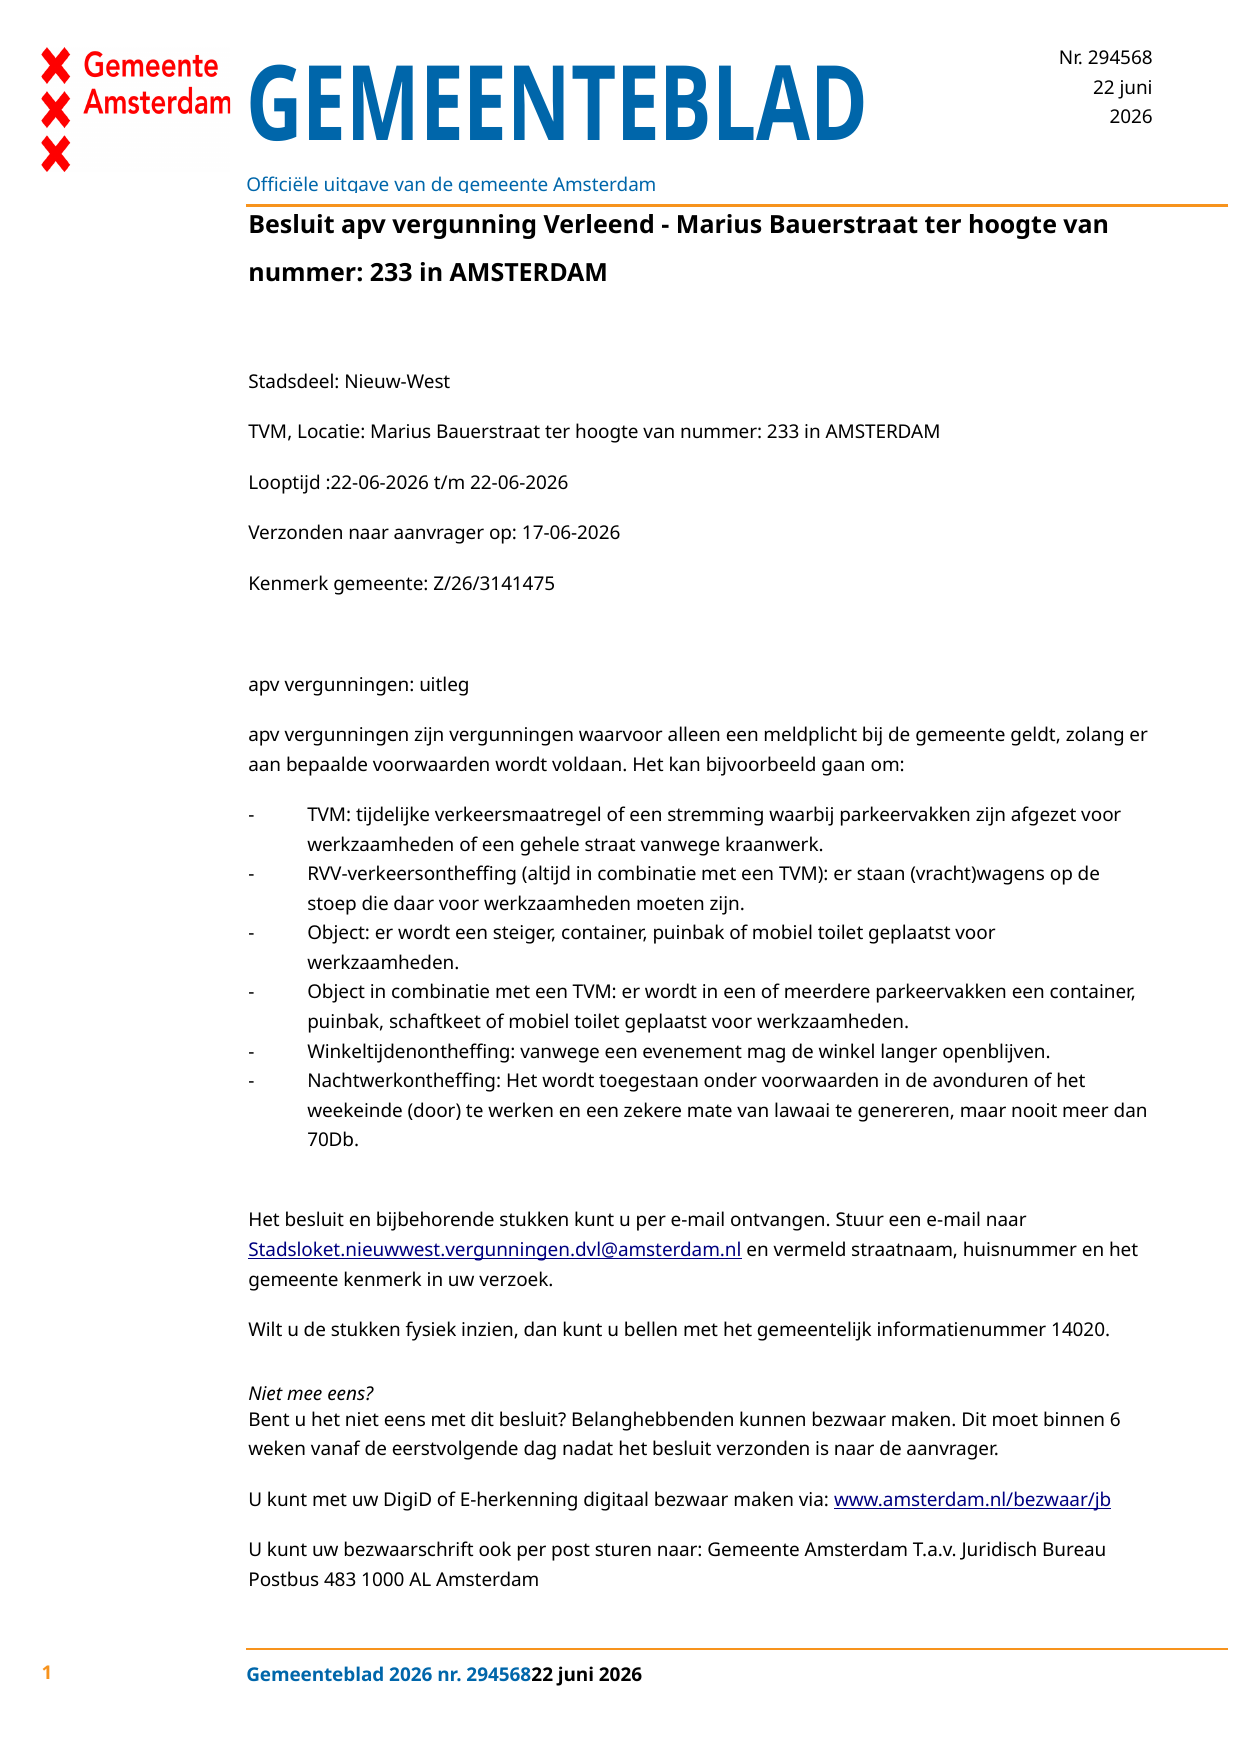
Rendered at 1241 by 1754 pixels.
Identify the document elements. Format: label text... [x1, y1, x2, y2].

text Het besluit en bijbehorende stukken kunt u per e-mail ontvangen. Stuur een e-mail naar Stadsloket.nieuwwest.vergunningen.dvl@amsterdam.nl en vermeld straatnaam, huisnummer en het gemeente kenmerk in uw verzoek. [248, 1207, 1152, 1292]
list TVM: tijdelijke verkeersmaatregel of een stremming waarbij parkeervakken zijn afgezet voor werkzaamheden of een gehele straat vanwege kraanwerk. [248, 801, 1152, 857]
list Object: er wordt een steiger, container, puinbak of mobiel toilet geplaatst voor werkzaamheden. [248, 919, 1152, 975]
text apv vergunningen zijn vergunningen waarvoor alleen een meldplicht bij de gemeente geldt, zolang er aan bepaalde voorwaarden wordt voldaan. Het kan bijvoorbeeld gaan om: [248, 721, 1152, 777]
picture [41, 47, 231, 172]
text U kunt uw bezwaarschrift ook per post sturen naar: Gemeente Amsterdam T.a.v. Juridisch Bureau Postbus 483 1000 AL Amsterdam [248, 1536, 1152, 1592]
text U kunt met uw DigiD of E-herkenning digitaal bezwaar maken via: www.amsterdam.nl/bezwaar/jb [248, 1486, 1152, 1512]
text Verzonden naar aanvrager op: 17-06-2026 [248, 519, 1152, 545]
text Looptijd :22-06-2026 t/m 22-06-2026 [248, 469, 1152, 495]
list RVV-verkeersontheffing (altijd in combinatie met een TVM): er staan (vracht)wagens op de stoep die daar voor werkzaamheden moeten zijn. [248, 860, 1152, 916]
text Besluit apv vergunning Verleend - Marius Bauerstraat ter hoogte van nummer: 233 in AMSTERDAM [248, 207, 1152, 288]
text Stadsdeel: Nieuw-West [248, 368, 1152, 394]
list Nachtwerkontheffing: Het wordt toegestaan onder voorwaarden in de avonduren of het weekeinde (door) te werken en een zekere mate van lawaai te genereren, maar nooit meer dan 70Db. [248, 1067, 1152, 1152]
text Bent u het niet eens met dit besluit? Belanghebbenden kunnen bezwaar maken. Dit moet binnen 6 weken vanaf de eerstvolgende dag nadat het besluit verzonden is naar de aanvrager. [248, 1406, 1152, 1461]
text apv vergunningen: uitleg [248, 671, 1152, 697]
list Object in combinatie met een TVM: er wordt in een of meerdere parkeervakken een container, puinbak, schaftkeet of mobiel toilet geplaatst voor werkzaamheden. [248, 979, 1152, 1034]
text Wilt u de stukken fysiek inzien, dan kunt u bellen met het gemeentelijk informatienummer 14020. [248, 1316, 1152, 1342]
text Niet mee eens? [248, 1380, 1152, 1406]
text TVM, Locatie: Marius Bauerstraat ter hoogte van nummer: 233 in AMSTERDAM [248, 419, 1152, 444]
text Kenmerk gemeente: Z/26/3141475 [248, 570, 1152, 596]
list Winkeltijdenontheffing: vanwege een evenement mag de winkel langer openblijven. [248, 1038, 1152, 1064]
